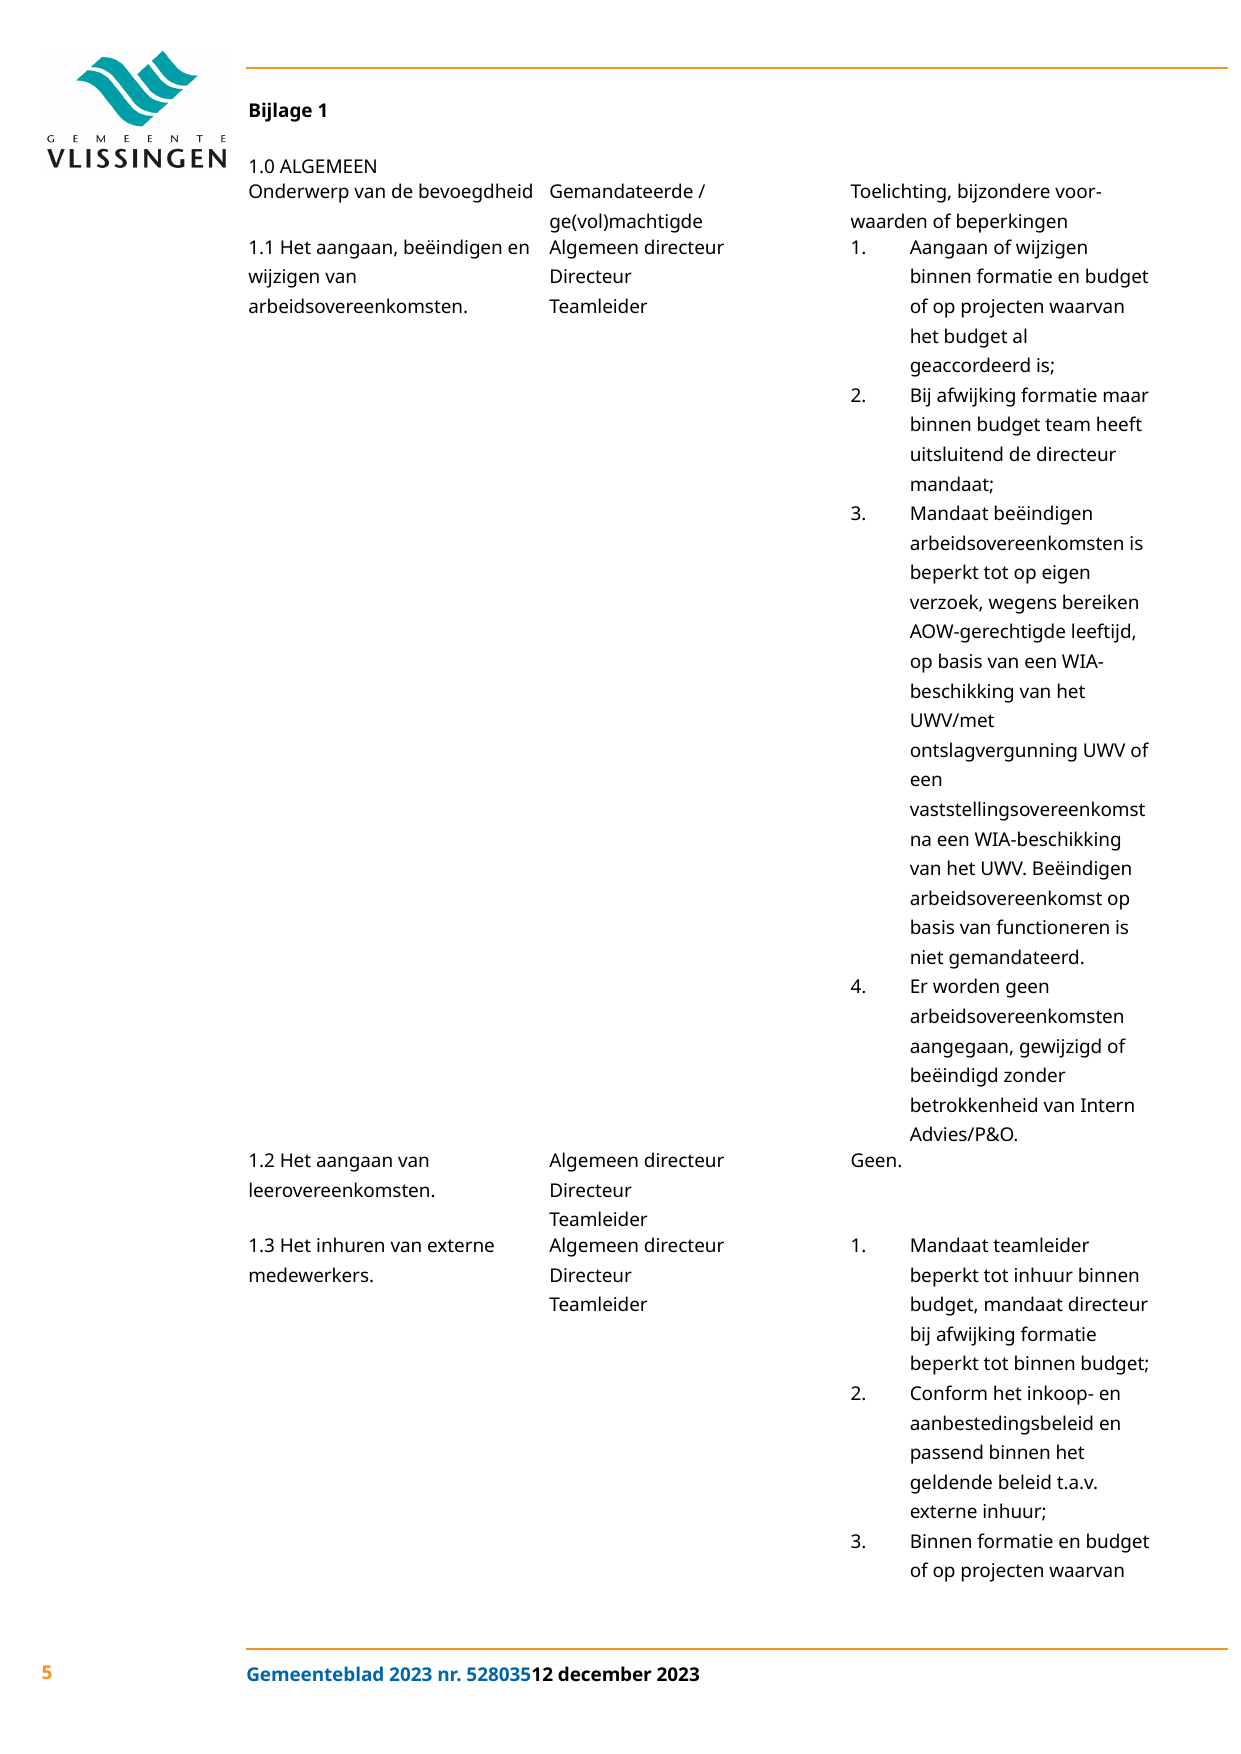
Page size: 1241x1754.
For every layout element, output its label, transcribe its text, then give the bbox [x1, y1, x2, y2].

text Bijlage 1 [248, 95, 1152, 123]
table_cell 1.1 Het aangaan, beëindigen en wijzigen van arbeidsovereenkomsten. [248, 234, 549, 1147]
table_header 1.0 ALGEMEEN [248, 153, 1152, 179]
table_cell Gemandateerde / ge(vol)machtigde [549, 179, 850, 234]
table_cell Geen. [850, 1147, 1152, 1232]
table_cell Algemeen directeur Directeur Teamleider [549, 234, 850, 1147]
table_cell 1.2 Het aangaan van leerovereenkomsten. [248, 1147, 549, 1232]
table_cell Algemeen directeur Directeur Teamleider [549, 1147, 850, 1232]
table_cell Toelichting, bijzondere voor­waarden of beperkingen [850, 179, 1152, 234]
table_cell Onderwerp van de bevoegdheid [248, 179, 549, 234]
table_cell Algemeen directeur Directeur Teamleider [549, 1232, 850, 1583]
table_cell 1.3 Het inhuren van externe medewerkers. [248, 1232, 549, 1583]
table_cell Mandaat teamleider beperkt tot inhuur binnen budget, mandaat directeur bij afwijking formatie beperkt tot binnen budget; Conform het inkoop- en aanbestedingsbeleid en passend binnen het geldende beleid t.a.v. externe inhuur; Binnen formatie en budget of op projecten waarvan [850, 1232, 1152, 1583]
table_cell Aangaan of wijzigen binnen formatie en budget of op projecten waarvan het budget al geaccordeerd is; Bij afwijking formatie maar binnen budget team heeft uitsluitend de directeur mandaat; Mandaat beëindigen arbeidsovereenkomsten is beperkt tot op eigen verzoek, wegens bereiken AOW-gerechtigde leeftijd, op basis van een WIA-beschikking van het UWV/met ontslagvergunning UWV of een vaststellingsovereenkomst na een WIA-beschikking van het UWV. Beëindigen arbeidsovereenkomst op basis van functioneren is niet gemandateerd. Er worden geen arbeidsovereenkomsten aangegaan, gewijzigd of beëindigd zonder betrokkenheid van Intern Advies/P&O. [850, 234, 1152, 1147]
picture [41, 47, 231, 172]
